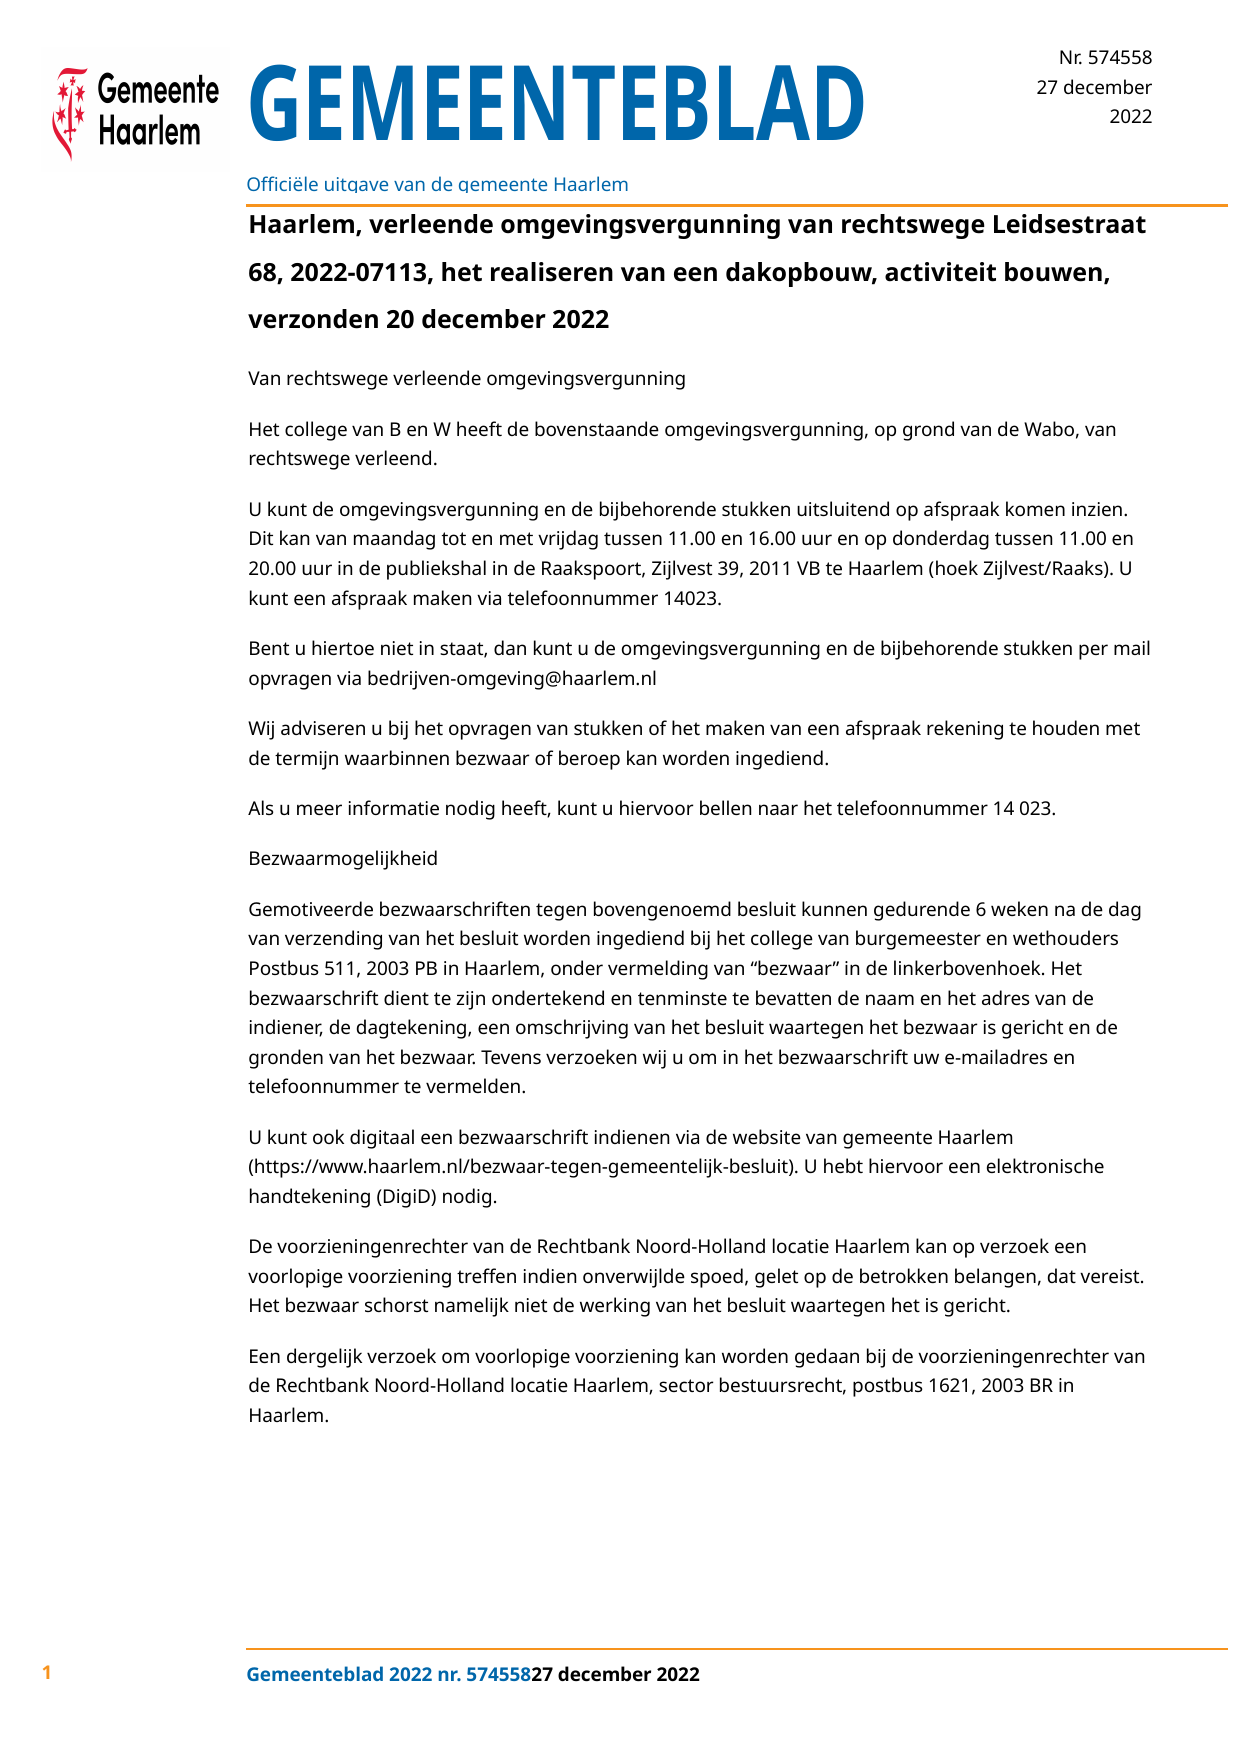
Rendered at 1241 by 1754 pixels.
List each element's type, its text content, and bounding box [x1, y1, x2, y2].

text Een dergelijk verzoek om voorlopige voorziening kan worden gedaan bij de voorzieningenrechter van de Rechtbank Noord-Holland locatie Haarlem, sector bestuursrecht, postbus 1621, 2003 BR in Haarlem. [248, 1343, 1152, 1428]
text Bezwaarmogelijkheid [248, 846, 1152, 871]
text Van rechtswege verleende omgevingsvergunning [248, 366, 1152, 391]
text Wij adviseren u bij het opvragen van stukken of het maken van een afspraak rekening te houden met de termijn waarbinnen bezwaar of beroep kan worden ingediend. [248, 715, 1152, 770]
text Gemotiveerde bezwaarschriften tegen bovengenoemd besluit kunnen gedurende 6 weken na de dag van verzending van het besluit worden ingediend bij het college van burgemeester en wethouders Postbus 511, 2003 PB in Haarlem, onder vermelding van “bezwaar” in de linkerbovenhoek. Het bezwaarschrift dient te zijn ondertekend en tenminste te bevatten de naam en het adres van de indiener, de dagtekening, een omschrijving van het besluit waartegen het bezwaar is gericht en de gronden van het bezwaar. Tevens verzoeken wij u om in het bezwaarschrift uw e-mailadres en telefoonnummer te vermelden. [248, 896, 1152, 1099]
text Bent u hiertoe niet in staat, dan kunt u de omgevingsvergunning en de bijbehorende stukken per mail opvragen via bedrijven-omgeving@haarlem.nl [248, 635, 1152, 690]
text Haarlem, verleende omgevingsvergunning van rechtswege Leidsestraat 68, 2022-07113, het realiseren van een dakopbouw, activiteit bouwen, verzonden 20 december 2022 [248, 207, 1152, 336]
text Het college van B en W heeft de bovenstaande omgevingsvergunning, op grond van de Wabo, van rechtswege verleend. [248, 416, 1152, 471]
picture [41, 47, 231, 172]
text De voorzieningenrechter van de Rechtbank Noord-Holland locatie Haarlem kan op verzoek een voorlopige voorziening treffen indien onverwijlde spoed, gelet op de betrokken belangen, dat vereist. Het bezwaar schorst namelijk niet de werking van het besluit waartegen het is gericht. [248, 1233, 1152, 1318]
text U kunt ook digitaal een bezwaarschrift indienen via de website van gemeente Haarlem (https://www.haarlem.nl/bezwaar-tegen-gemeentelijk-besluit). U hebt hiervoor een elektronische handtekening (DigiD) nodig. [248, 1124, 1152, 1209]
text Als u meer informatie nodig heeft, kunt u hiervoor bellen naar het telefoonnummer 14 023. [248, 795, 1152, 821]
text U kunt de omgevingsvergunning en de bijbehorende stukken uitsluitend op afspraak komen inzien. Dit kan van maandag tot en met vrijdag tussen 11.00 en 16.00 uur en op donderdag tussen 11.00 en 20.00 uur in de publiekshal in de Raakspoort, Zijlvest 39, 2011 VB te Haarlem (hoek Zijlvest/Raaks). U kunt een afspraak maken via telefoonnummer 14023. [248, 496, 1152, 610]
